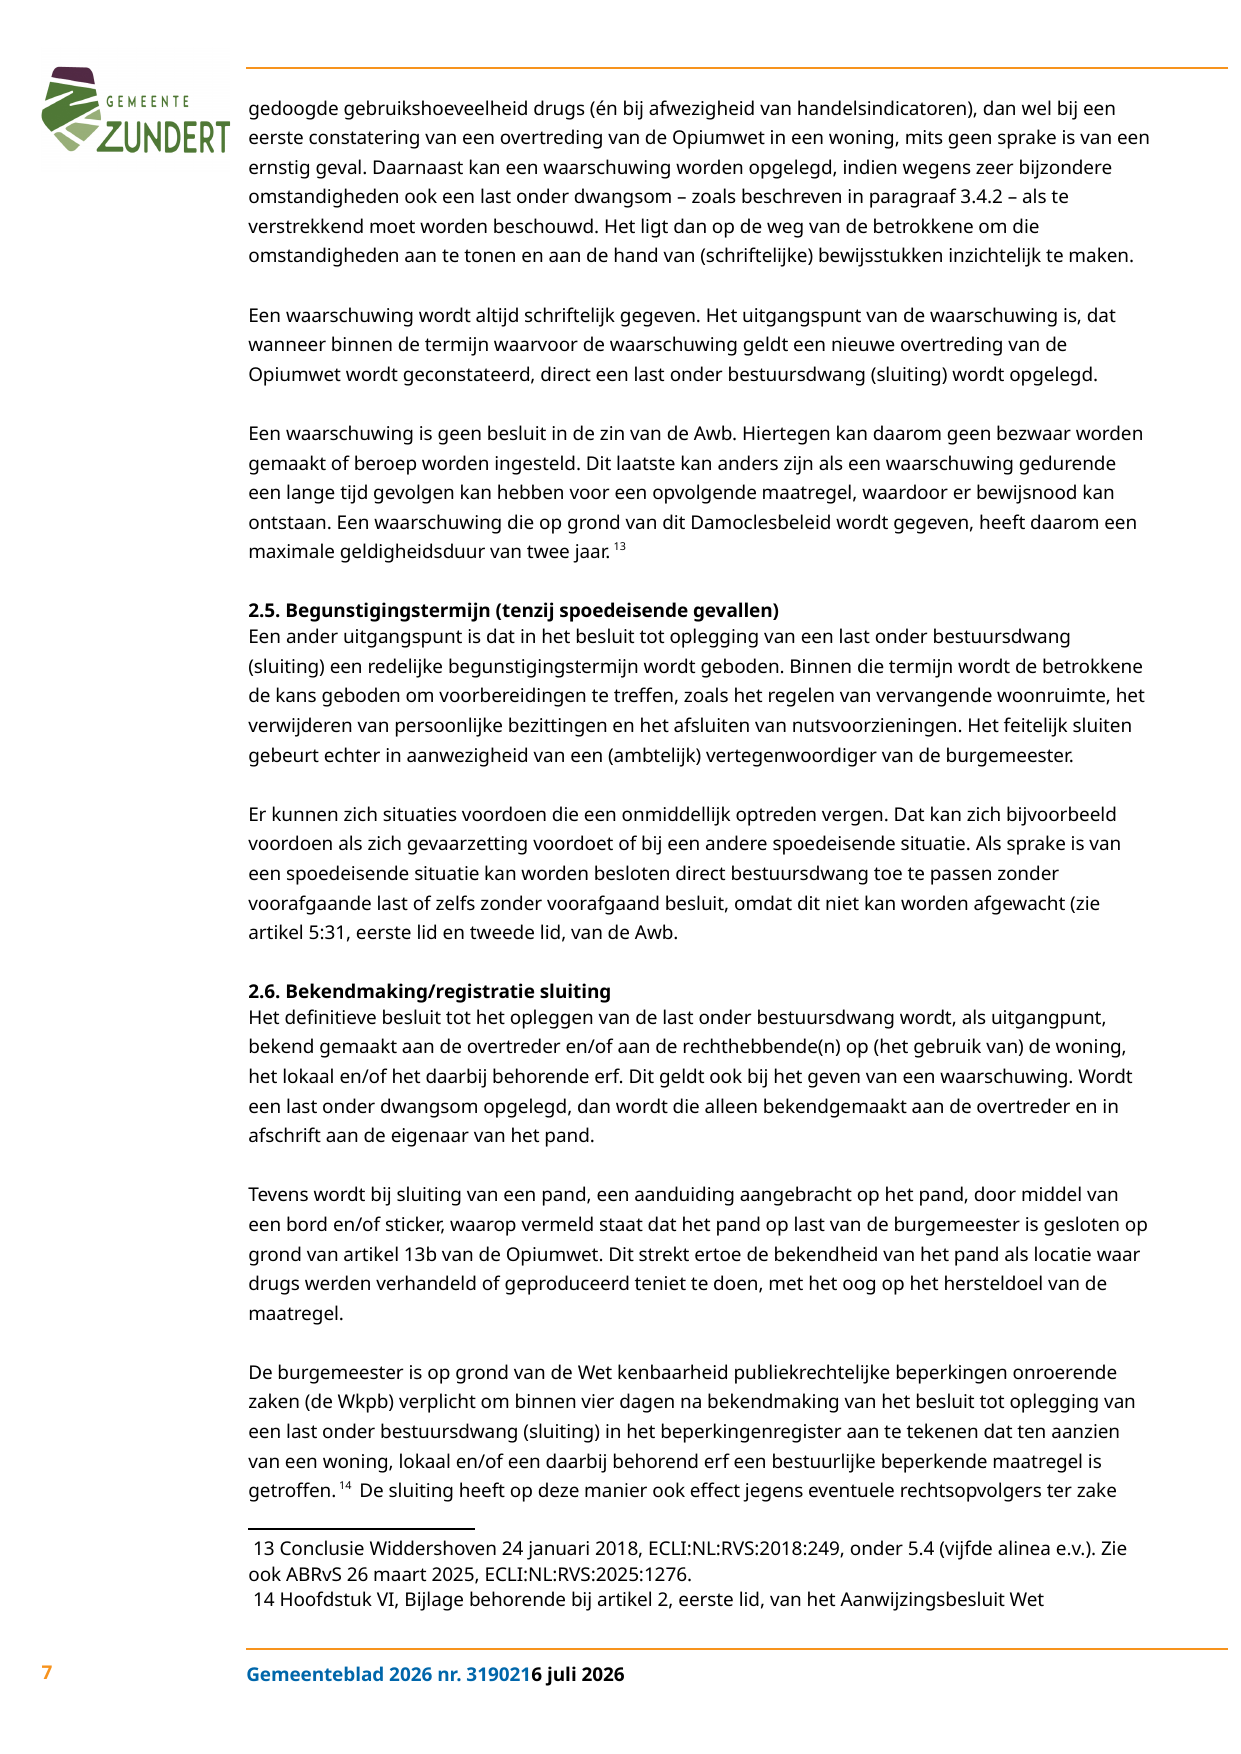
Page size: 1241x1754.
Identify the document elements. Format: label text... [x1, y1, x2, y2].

text Het definitieve besluit tot het opleggen van de last onder bestuursdwang wordt, als uitgangpunt, bekend gemaakt aan de overtreder en/of aan de rechthebbende(n) op (het gebruik van) de woning, het lokaal en/of het daarbij behorende erf. Dit geldt ook bij het geven van een waarschuwing. Wordt een last onder dwangsom opgelegd, dan wordt die alleen bekendgemaakt aan de overtreder en in afschrift aan de eigenaar van het pand. [248, 1004, 1152, 1148]
text De burgemeester is op grond van de Wet kenbaarheid publiekrechtelijke beperkingen onroerende zaken (de Wkpb) verplicht om binnen vier dagen na bekendmaking van het besluit tot oplegging van een last onder bestuursdwang (sluiting) in het beperkingenregister aan te tekenen dat ten aanzien van een woning, lokaal en/of een daarbij behorend erf een bestuurlijke beperkende maatregel is getroffen. De sluiting heeft op deze manier ook effect jegens eventuele rechtsopvolgers ter zake [248, 1359, 1152, 1503]
text Tevens wordt bij sluiting van een pand, een aanduiding aangebracht op het pand, door middel van een bord en/of sticker, waarop vermeld staat dat het pand op last van de burgemeester is gesloten op grond van artikel 13b van de Opiumwet. Dit strekt ertoe de bekendheid van het pand als locatie waar drugs werden verhandeld of geproduceerd teniet te doen, met het oog op het hersteldoel van de maatregel. [248, 1182, 1152, 1326]
text Een waarschuwing is geen besluit in de zin van de Awb. Hiertegen kan daarom geen bezwaar worden gemaakt of beroep worden ingesteld. Dit laatste kan anders zijn als een waarschuwing gedurende een lange tijd gevolgen kan hebben voor een opvolgende maatregel, waardoor er bewijsnood kan ontstaan. Een waarschuwing die op grond van dit Damoclesbeleid wordt gegeven, heeft daarom een maximale geldigheidsduur van twee jaar. [248, 420, 1152, 564]
text Een ander uitgangspunt is dat in het besluit tot oplegging van een last onder bestuursdwang (sluiting) een redelijke begunstigingstermijn wordt geboden. Binnen die termijn wordt de betrokkene de kans geboden om voorbereidingen te treffen, zoals het regelen van vervangende woonruimte, het verwijderen van persoonlijke bezittingen en het afsluiten van nutsvoorzieningen. Het feitelijk sluiten gebeurt echter in aanwezigheid van een (ambtelijk) vertegenwoordiger van de burgemeester. [248, 623, 1152, 767]
text 2.6. Bekendmaking/registratie sluiting [248, 978, 1152, 1004]
text Er kunnen zich situaties voordoen die een onmiddellijk optreden vergen. Dat kan zich bijvoorbeeld voordoen als zich gevaarzetting voordoet of bij een andere spoedeisende situatie. Als sprake is van een spoedeisende situatie kan worden besloten direct bestuursdwang toe te passen zonder voorafgaande last of zelfs zonder voorafgaand besluit, omdat dit niet kan worden afgewacht (zie artikel 5:31, eerste lid en tweede lid, van de Awb. [248, 801, 1152, 945]
text Conclusie Widdershoven 24 januari 2018, ECLI:NL:RVS:2018:249, onder 5.4 (vijfde alinea e.v.). Zie ook ABRvS 26 maart 2025, ECLI:NL:RVS:2025:1276. [248, 1535, 1152, 1586]
picture [41, 47, 231, 172]
text Een waarschuwing wordt altijd schriftelijk gegeven. Het uitgangspunt van de waarschuwing is, dat wanneer binnen de termijn waarvoor de waarschuwing geldt een nieuwe overtreding van de Opiumwet wordt geconstateerd, direct een last onder bestuursdwang (sluiting) wordt opgelegd. [248, 302, 1152, 387]
text gedoogde gebruikshoeveelheid drugs (én bij afwezigheid van handelsindicatoren), dan wel bij een eerste constatering van een overtreding van de Opiumwet in een woning, mits geen sprake is van een ernstig geval. Daarnaast kan een waarschuwing worden opgelegd, indien wegens zeer bijzondere omstandigheden ook een last onder dwangsom – zoals beschreven in paragraaf 3.4.2 – als te verstrekkend moet worden beschouwd. Het ligt dan op de weg van de betrokkene om die omstandigheden aan te tonen en aan de hand van (schriftelijke) bewijsstukken inzichtelijk te maken. [248, 95, 1152, 268]
text Hoofdstuk VI, Bijlage behorende bij artikel 2, eerste lid, van het Aanwijzingsbesluit Wet [248, 1586, 1152, 1612]
text 2.5. Begunstigingstermijn (tenzij spoedeisende gevallen) [248, 598, 1152, 623]
